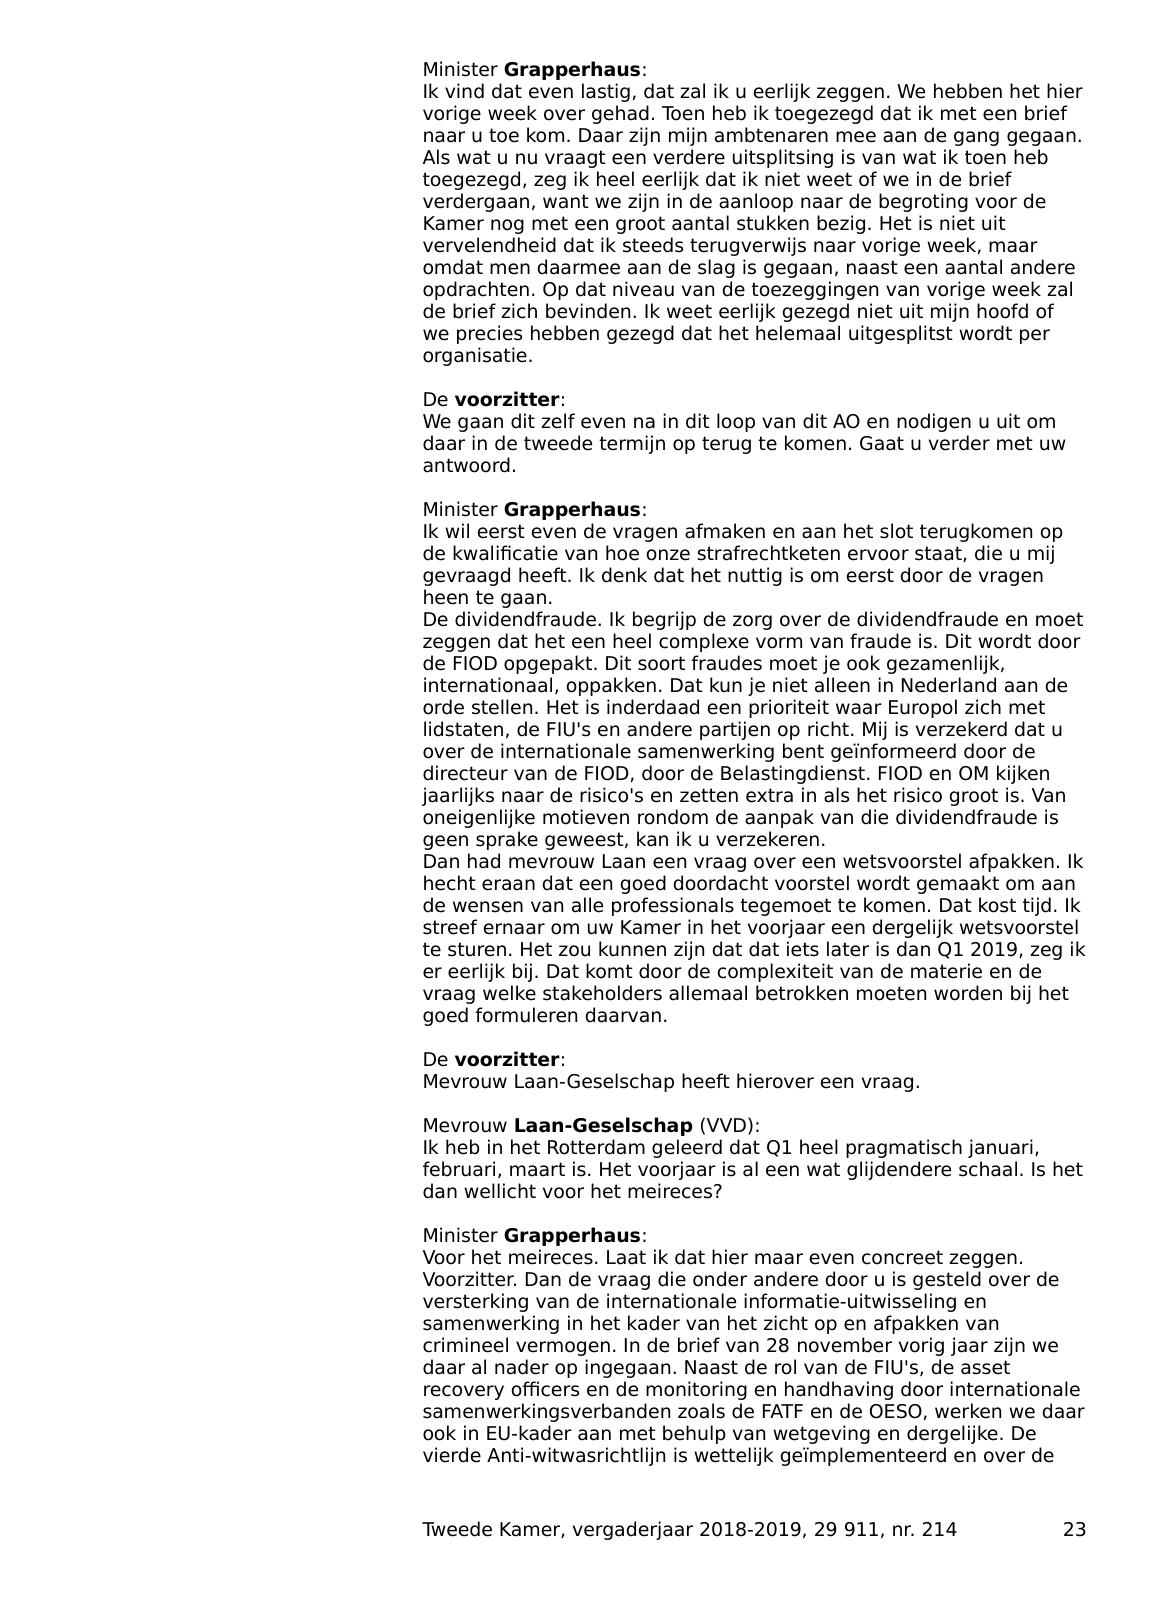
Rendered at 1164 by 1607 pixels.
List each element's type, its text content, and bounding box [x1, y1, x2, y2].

text De dividendfraude. Ik begrijp de zorg over de dividendfraude en moet zeggen dat het een heel complexe vorm van fraude is. Dit wordt door de FIOD opgepakt. Dit soort fraudes moet je ook gezamenlijk, internationaal, oppakken. Dat kun je niet alleen in Nederland aan de orde stellen. Het is inderdaad een prioriteit waar Europol zich met lidstaten, de FIU's en andere partijen op richt. Mij is verzekerd dat u over de internationale samenwerking bent geïnformeerd door de directeur van de FIOD, door de Belastingdienst. FIOD en OM kijken jaarlijks naar de risico's en zetten extra in als het risico groot is. Van oneigenlijke motieven rondom de aanpak van die dividendfraude is geen sprake geweest, kan ik u verzekeren. [422, 609, 1087, 851]
text Mevrouw Laan-Geselschap (VVD): [422, 1115, 1087, 1137]
text We gaan dit zelf even na in dit loop van dit AO en nodigen u uit om daar in de tweede termijn op terug te komen. Gaat u verder met uw antwoord. [422, 411, 1087, 477]
text Mevrouw Laan-Geselschap heeft hierover een vraag. [422, 1071, 1087, 1093]
text De voorzitter: [422, 1049, 1087, 1071]
text Dan had mevrouw Laan een vraag over een wetsvoorstel afpakken. Ik hecht eraan dat een goed doordacht voorstel wordt gemaakt om aan de wensen van alle professionals tegemoet te komen. Dat kost tijd. Ik streef ernaar om uw Kamer in het voorjaar een dergelijk wetsvoorstel te sturen. Het zou kunnen zijn dat dat iets later is dan Q1 2019, zeg ik er eerlijk bij. Dat komt door de complexiteit van de materie en de vraag welke stakeholders allemaal betrokken moeten worden bij het goed formuleren daarvan. [422, 851, 1087, 1027]
text Ik vind dat even lastig, dat zal ik u eerlijk zeggen. We hebben het hier vorige week over gehad. Toen heb ik toegezegd dat ik met een brief naar u toe kom. Daar zijn mijn ambtenaren mee aan de gang gegaan. Als wat u nu vraagt een verdere uitsplitsing is van wat ik toen heb toegezegd, zeg ik heel eerlijk dat ik niet weet of we in de brief verdergaan, want we zijn in de aanloop naar de begroting voor de Kamer nog met een groot aantal stukken bezig. Het is niet uit vervelendheid dat ik steeds terugverwijs naar vorige week, maar omdat men daarmee aan de slag is gegaan, naast een aantal andere opdrachten. Op dat niveau van de toezeggingen van vorige week zal de brief zich bevinden. Ik weet eerlijk gezegd niet uit mijn hoofd of we precies hebben gezegd dat het helemaal uitgesplitst wordt per organisatie. [422, 81, 1087, 367]
text De voorzitter: [422, 389, 1087, 411]
text Voorzitter. Dan de vraag die onder andere door u is gesteld over de versterking van de internationale informatie-uitwisseling en samenwerking in het kader van het zicht op en afpakken van crimineel vermogen. In de brief van 28 november vorig jaar zijn we daar al nader op ingegaan. Naast de rol van de FIU's, de asset recovery officers en de monitoring en handhaving door internationale samenwerkingsverbanden zoals de FATF en de OESO, werken we daar ook in EU-kader aan met behulp van wetgeving en dergelijke. De vierde Anti-witwasrichtlijn is wettelijk geïmplementeerd en over de [422, 1269, 1087, 1467]
text Minister Grapperhaus: [422, 499, 1087, 521]
text Ik heb in het Rotterdam geleerd dat Q1 heel pragmatisch januari, februari, maart is. Het voorjaar is al een wat glijdendere schaal. Is het dan wellicht voor het meireces? [422, 1137, 1087, 1203]
text Voor het meireces. Laat ik dat hier maar even concreet zeggen. [422, 1247, 1087, 1269]
text Minister Grapperhaus: [422, 1225, 1087, 1247]
text Minister Grapperhaus: [422, 59, 1087, 81]
text Ik wil eerst even de vragen afmaken en aan het slot terugkomen op de kwalificatie van hoe onze strafrechtketen ervoor staat, die u mij gevraagd heeft. Ik denk dat het nuttig is om eerst door de vragen heen te gaan. [422, 521, 1087, 609]
